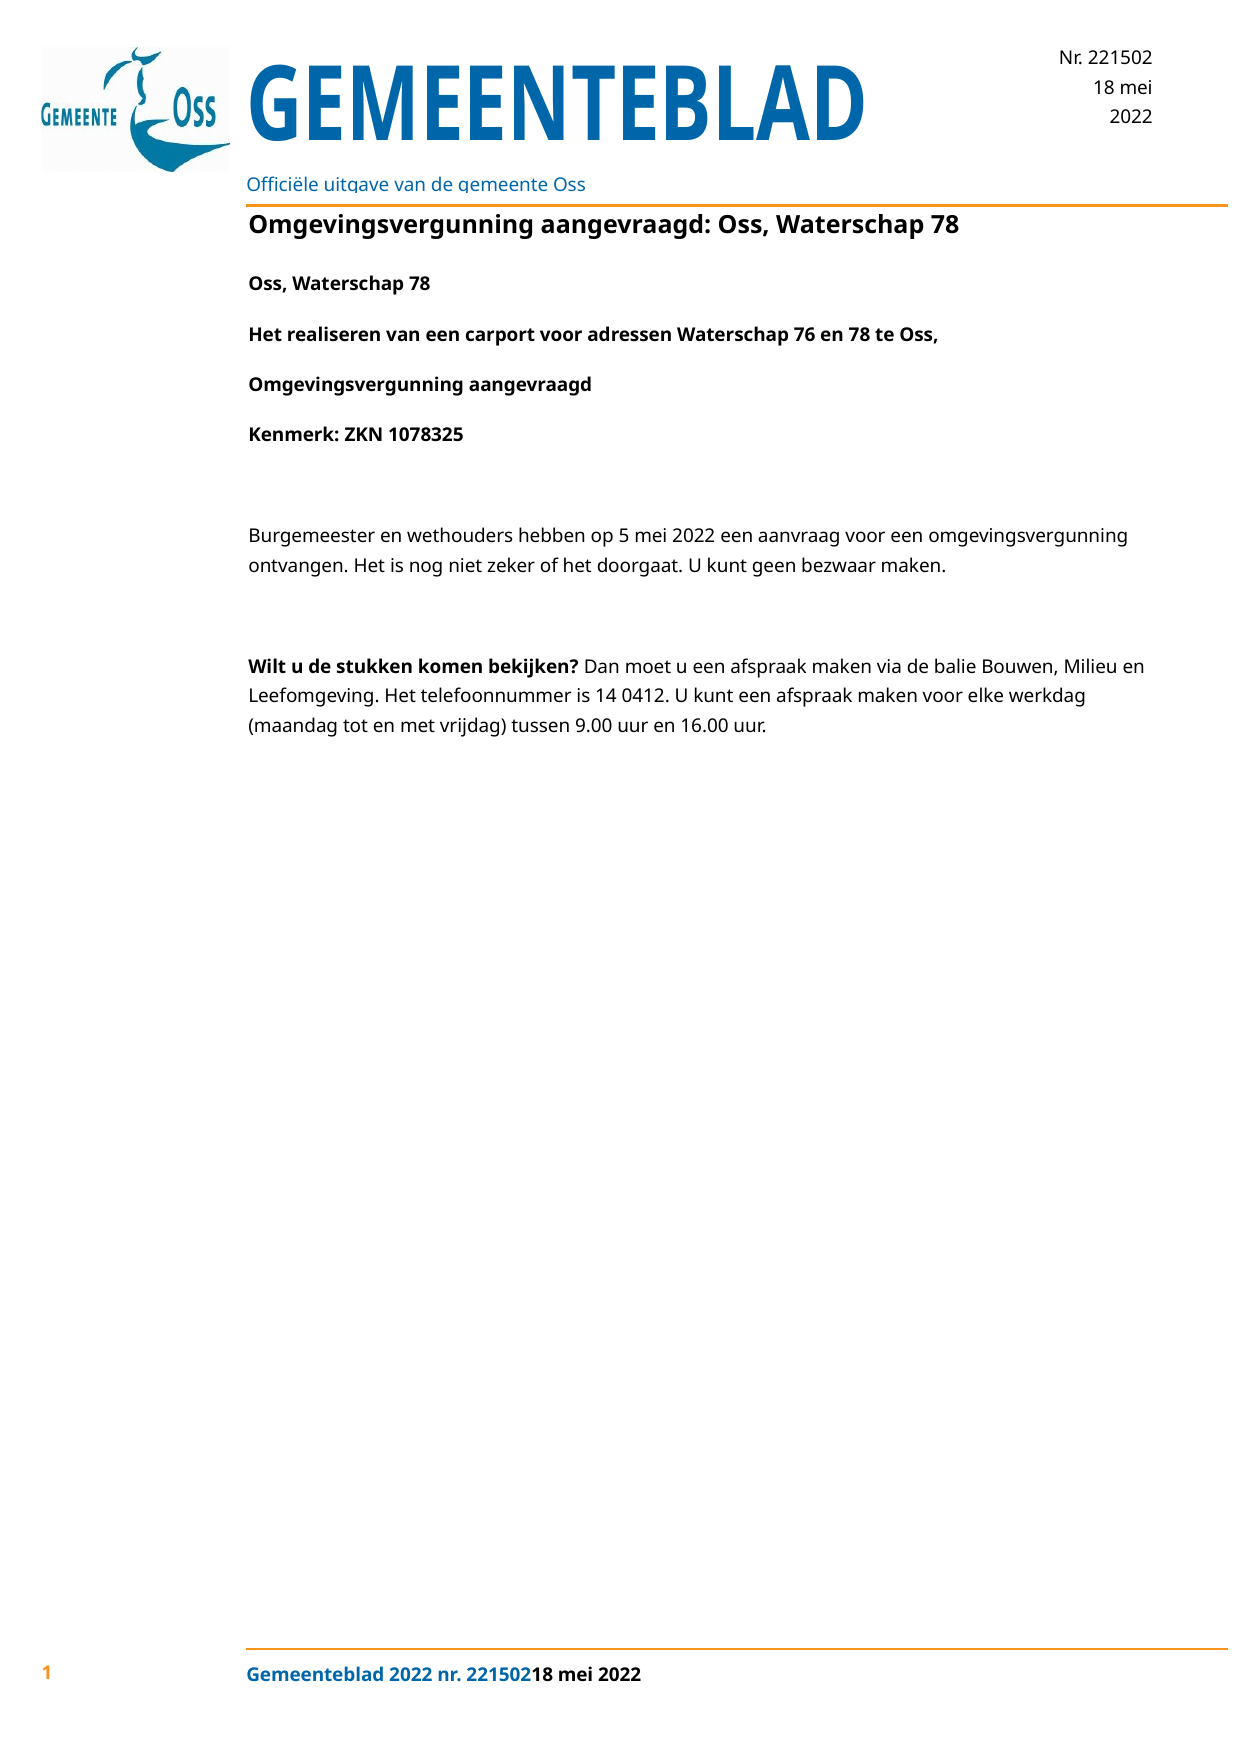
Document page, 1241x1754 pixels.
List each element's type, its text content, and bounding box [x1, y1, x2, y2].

text Burgemeester en wethouders hebben op 5 mei 2022 een aanvraag voor een omgevingsvergunning ontvangen. Het is nog niet zeker of het doorgaat. U kunt geen bezwaar maken. [248, 522, 1152, 578]
text Oss, Waterschap 78 [248, 270, 1152, 296]
text Omgevingsvergunning aangevraagd: Oss, Waterschap 78 [248, 207, 1152, 241]
text Omgevingsvergunning aangevraagd [248, 371, 1152, 397]
text Wilt u de stukken komen bekijken? Dan moet u een afspraak maken via de balie Bouwen, Milieu en Leefomgeving. Het telefoonnummer is 14 0412. U kunt een afspraak maken voor elke werkdag (maandag tot en met vrijdag) tussen 9.00 uur en 16.00 uur. [248, 653, 1152, 738]
text Het realiseren van een carport voor adressen Waterschap 76 en 78 te Oss, [248, 321, 1152, 346]
picture [41, 47, 231, 172]
text Kenmerk: ZKN 1078325 [248, 422, 1152, 447]
